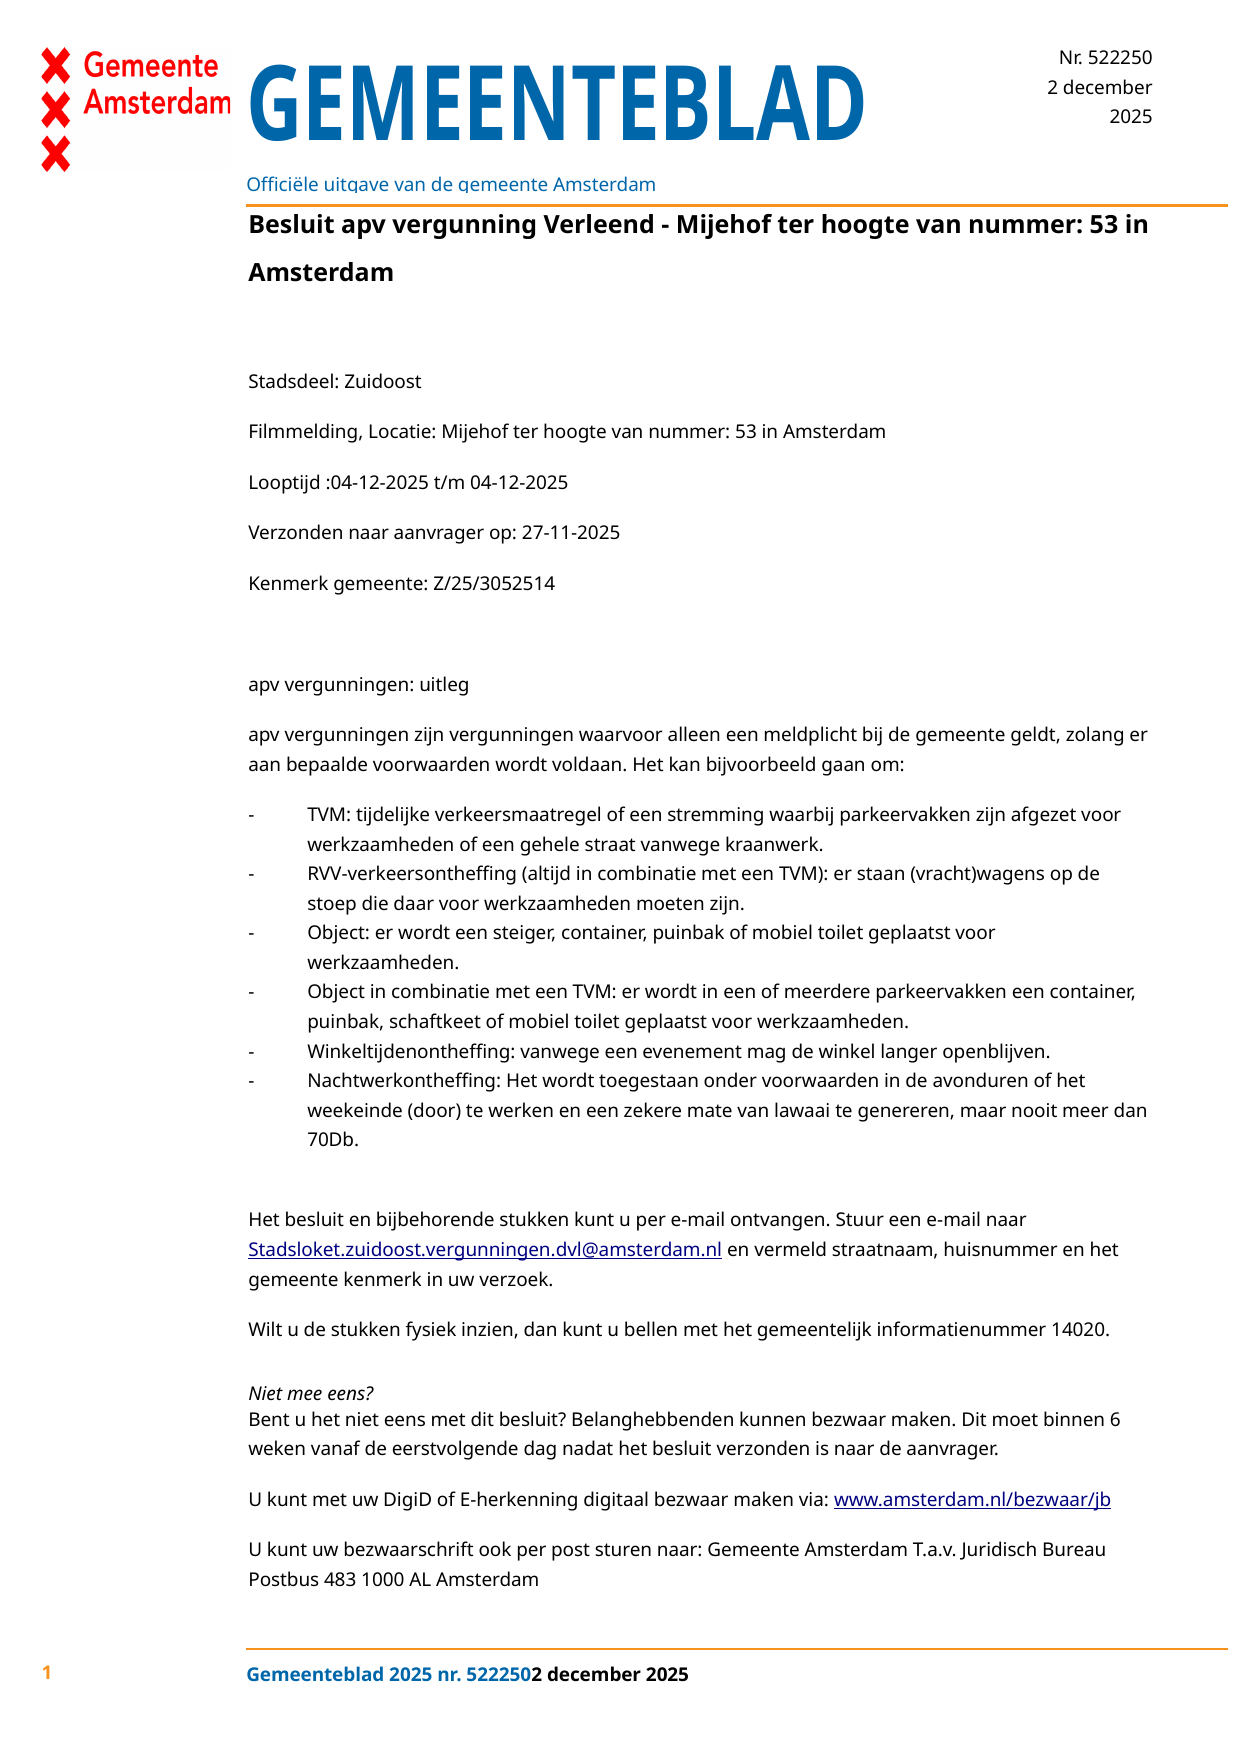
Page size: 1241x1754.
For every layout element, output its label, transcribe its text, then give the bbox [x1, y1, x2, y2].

list TVM: tijdelijke verkeersmaatregel of een stremming waarbij parkeervakken zijn afgezet voor werkzaamheden of een gehele straat vanwege kraanwerk. [248, 801, 1152, 857]
text apv vergunningen zijn vergunningen waarvoor alleen een meldplicht bij de gemeente geldt, zolang er aan bepaalde voorwaarden wordt voldaan. Het kan bijvoorbeeld gaan om: [248, 721, 1152, 777]
text Verzonden naar aanvrager op: 27-11-2025 [248, 519, 1152, 545]
text Bent u het niet eens met dit besluit? Belanghebbenden kunnen bezwaar maken. Dit moet binnen 6 weken vanaf de eerstvolgende dag nadat het besluit verzonden is naar de aanvrager. [248, 1406, 1152, 1461]
text Het besluit en bijbehorende stukken kunt u per e-mail ontvangen. Stuur een e-mail naar Stadsloket.zuidoost.vergunningen.dvl@amsterdam.nl en vermeld straatnaam, huisnummer en het gemeente kenmerk in uw verzoek. [248, 1207, 1152, 1292]
text U kunt met uw DigiD of E-herkenning digitaal bezwaar maken via: www.amsterdam.nl/bezwaar/jb [248, 1486, 1152, 1512]
text apv vergunningen: uitleg [248, 671, 1152, 697]
list RVV-verkeersontheffing (altijd in combinatie met een TVM): er staan (vracht)wagens op de stoep die daar voor werkzaamheden moeten zijn. [248, 860, 1152, 916]
list Nachtwerkontheffing: Het wordt toegestaan onder voorwaarden in de avonduren of het weekeinde (door) te werken en een zekere mate van lawaai te genereren, maar nooit meer dan 70Db. [248, 1067, 1152, 1152]
picture [41, 47, 231, 172]
text Stadsdeel: Zuidoost [248, 368, 1152, 394]
text Looptijd :04-12-2025 t/m 04-12-2025 [248, 469, 1152, 495]
text Niet mee eens? [248, 1380, 1152, 1406]
text Wilt u de stukken fysiek inzien, dan kunt u bellen met het gemeentelijk informatienummer 14020. [248, 1316, 1152, 1342]
text Filmmelding, Locatie: Mijehof ter hoogte van nummer: 53 in Amsterdam [248, 419, 1152, 444]
list Winkeltijdenontheffing: vanwege een evenement mag de winkel langer openblijven. [248, 1038, 1152, 1064]
text Besluit apv vergunning Verleend - Mijehof ter hoogte van nummer: 53 in Amsterdam [248, 207, 1152, 288]
list Object in combinatie met een TVM: er wordt in een of meerdere parkeervakken een container, puinbak, schaftkeet of mobiel toilet geplaatst voor werkzaamheden. [248, 979, 1152, 1034]
text Kenmerk gemeente: Z/25/3052514 [248, 570, 1152, 596]
list Object: er wordt een steiger, container, puinbak of mobiel toilet geplaatst voor werkzaamheden. [248, 919, 1152, 975]
text U kunt uw bezwaarschrift ook per post sturen naar: Gemeente Amsterdam T.a.v. Juridisch Bureau Postbus 483 1000 AL Amsterdam [248, 1536, 1152, 1592]
